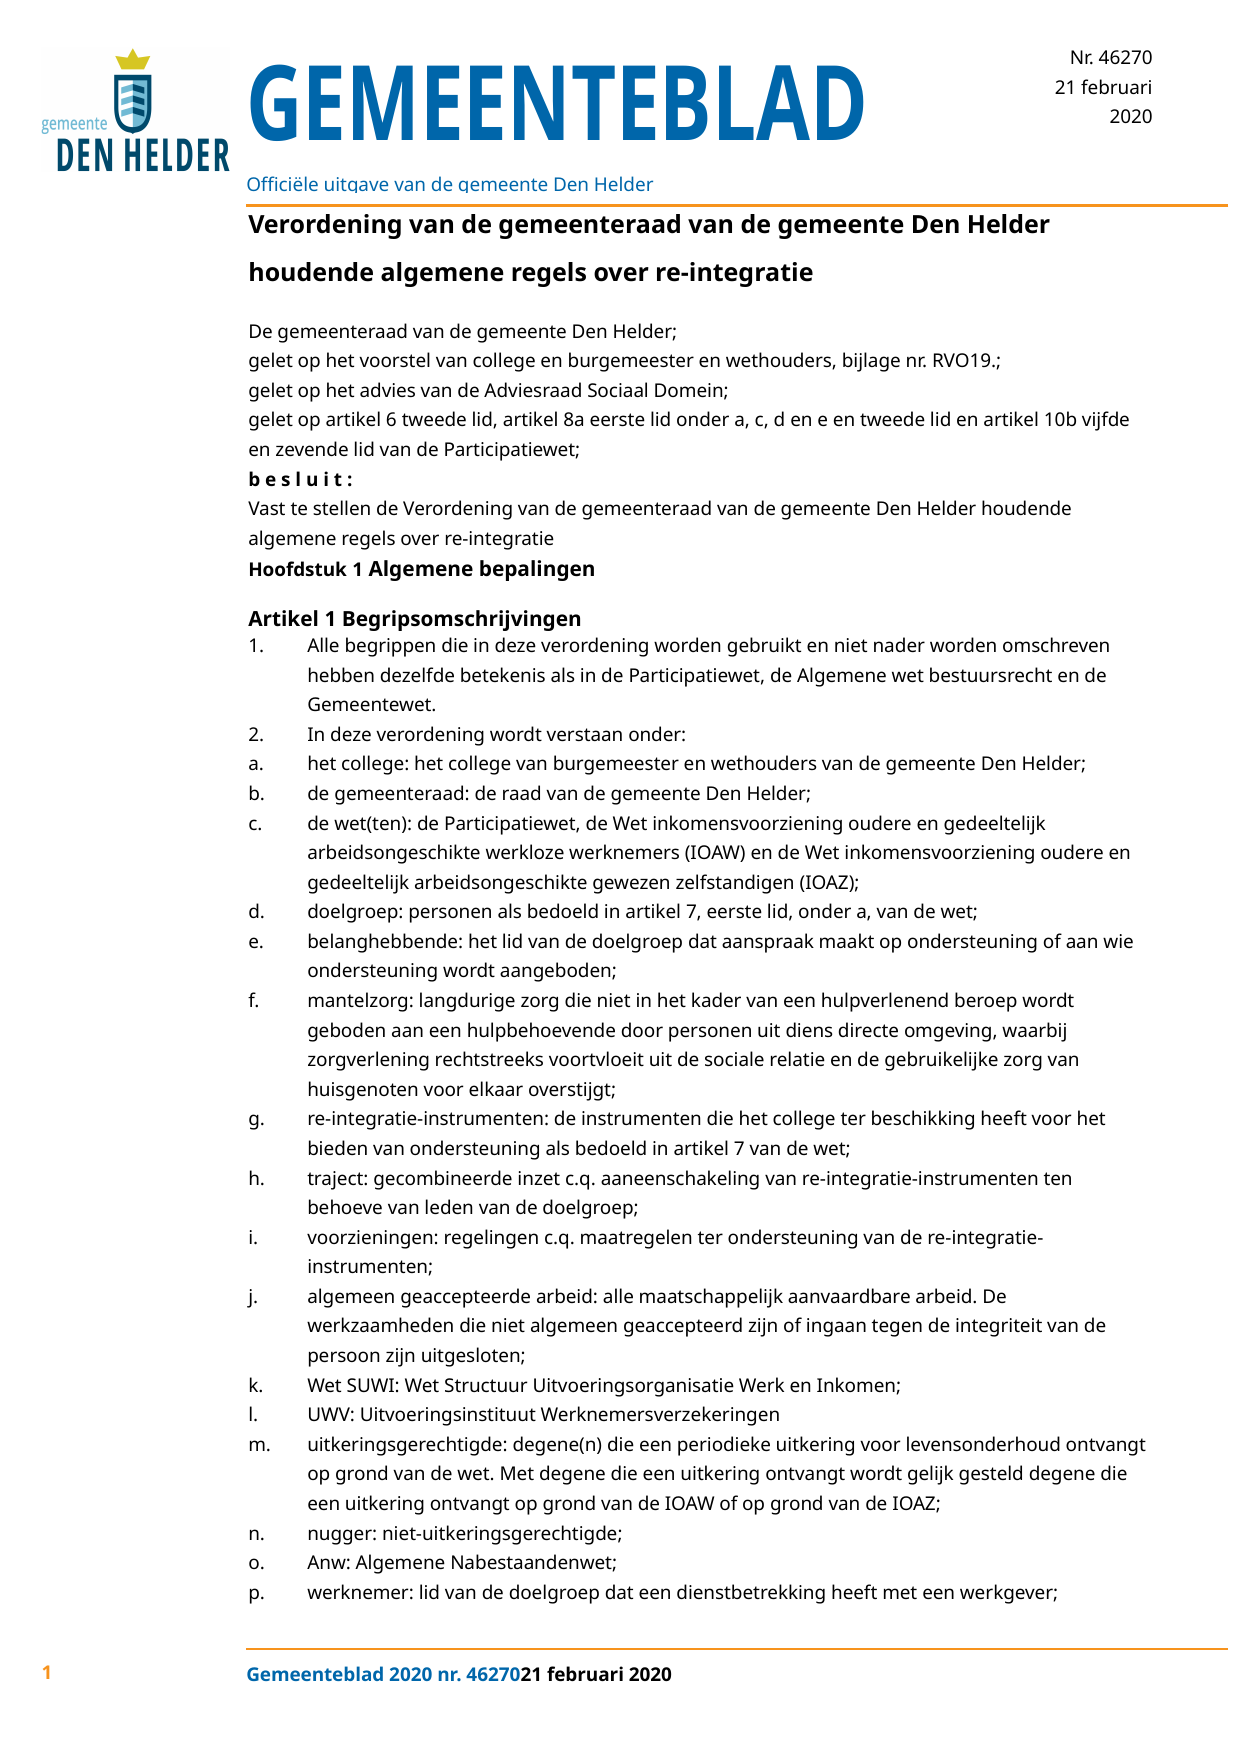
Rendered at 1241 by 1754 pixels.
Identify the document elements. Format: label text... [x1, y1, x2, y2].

picture [63, 144, 68, 165]
list traject: gecombineerde inzet c.q. aaneenschakeling van re-integratie-instrumenten ten behoeve van leden van de doelgroep; [248, 1165, 1152, 1220]
list werknemer: lid van de doelgroep dat een dienstbetrekking heeft met een werkgever; [248, 1579, 1152, 1605]
text Artikel 1 Begripsomschrijvingen [248, 604, 1152, 632]
list de wet(ten): de Participatiewet, de Wet inkomensvoorziening oudere en gedeeltelijk arbeidsongeschikte werkloze werknemers (IOAW) en de Wet inkomensvoorziening oudere en gedeeltelijk arbeidsongeschikte gewezen zelfstandigen (IOAZ); [248, 810, 1152, 895]
list Anw: Algemene Nabestaandenwet; [248, 1549, 1152, 1575]
list belanghebbende: het lid van de doelgroep dat aanspraak maakt op ondersteuning of aan wie ondersteuning wordt aangeboden; [248, 928, 1152, 983]
text b e s l u i t : [248, 466, 1152, 492]
text gelet op artikel 6 tweede lid, artikel 8a eerste lid onder a, c, d en e en tweede lid en artikel 10b vijfde en zevende lid van de Participatiewet; [248, 407, 1152, 462]
list UWV: Uitvoeringsinstituut Werknemersverzekeringen [248, 1401, 1152, 1427]
picture [130, 157, 135, 172]
text gelet op het advies van de Adviesraad Sociaal Domein; [248, 377, 1152, 403]
list Alle begrippen die in deze verordening worden gebruikt en niet nader worden omschreven hebben dezelfde betekenis als in de Participatiewet, de Algemene wet bestuursrecht en de Gemeentewet. [248, 632, 1152, 717]
text Vast te stellen de Verordening van de gemeenteraad van de gemeente Den Helder houdende algemene regels over re-integratie [248, 495, 1152, 551]
list algemeen geaccepteerde arbeid: alle maatschappelijk aanvaardbare arbeid. De werkzaamheden die niet algemeen geaccepteerd zijn of ingaan tegen de integriteit van de persoon zijn uitgesloten; [248, 1283, 1152, 1368]
list voorzieningen: regelingen c.q. maatregelen ter ondersteuning van de re-integratie-instrumenten; [248, 1224, 1152, 1279]
list In deze verordening wordt verstaan onder: [248, 721, 1152, 747]
picture [41, 47, 231, 172]
picture [220, 160, 224, 172]
picture [182, 144, 187, 165]
picture [100, 154, 106, 172]
list mantelzorg: langdurige zorg die niet in het kader van een hulpverlenend beroep wordt geboden aan een hulpbehoevende door personen uit diens directe omgeving, waarbij zorgverlening rechtstreeks voortvloeit uit de sociale relatie en de gebruikelijke zorg van huisgenoten voor elkaar overstijgt; [248, 987, 1152, 1102]
list nugger: niet-uitkeringsgerechtigde; [248, 1520, 1152, 1546]
list Wet SUWI: Wet Structuur Uitvoeringsorganisatie Werk en Inkomen; [248, 1372, 1152, 1398]
list re-integratie-instrumenten: de instrumenten die het college ter beschikking heeft voor het bieden van ondersteuning als bedoeld in artikel 7 van de wet; [248, 1106, 1152, 1161]
list uitkeringsgerechtigde: degene(n) die een periodieke uitkering voor levensonderhoud ontvangt op grond van de wet. Met degene die een uitkering ontvangt wordt gelijk gesteld degene die een uitkering ontvangt op grond van de IOAW of op grond van de IOAZ; [248, 1431, 1152, 1516]
text Hoofdstuk 1 Algemene bepalingen [248, 554, 1152, 583]
list doelgroep: personen als bedoeld in artikel 7, eerste lid, onder a, van de wet; [248, 898, 1152, 924]
text De gemeenteraad van de gemeente Den Helder; [248, 318, 1152, 344]
list het college: het college van burgemeester en wethouders van de gemeente Den Helder; [248, 751, 1152, 776]
list de gemeenteraad: de raad van de gemeente Den Helder; [248, 780, 1152, 806]
text gelet op het voorstel van college en burgemeester en wethouders, bijlage nr. RVO19.; [248, 347, 1152, 373]
text Verordening van de gemeenteraad van de gemeente Den Helder houdende algemene regels over re-integratie [248, 207, 1152, 288]
